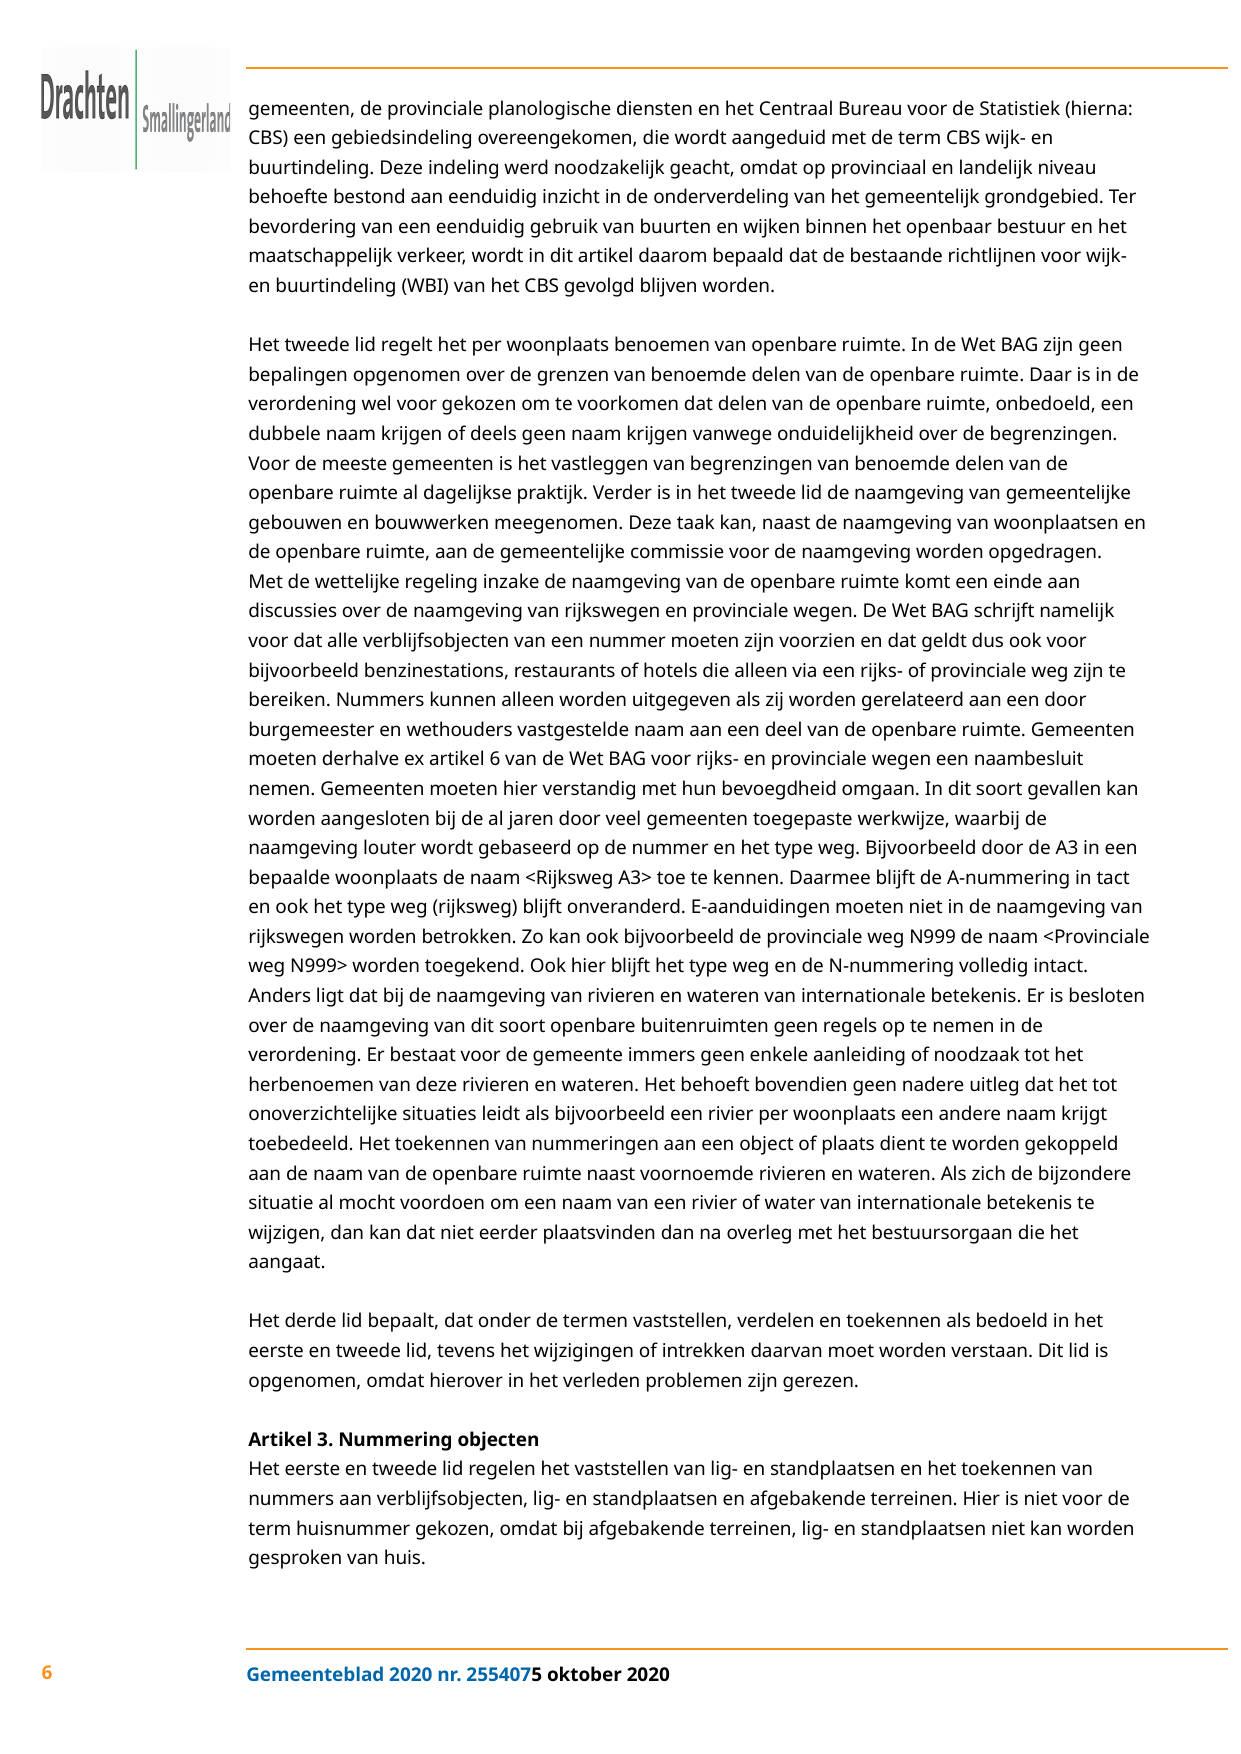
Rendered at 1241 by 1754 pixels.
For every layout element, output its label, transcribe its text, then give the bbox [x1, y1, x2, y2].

text Het eerste en tweede lid regelen het vaststellen van lig- en standplaatsen en het toekennen van nummers aan verblijfsobjecten, lig- en standplaatsen en afgebakende terreinen. Hier is niet voor de term huisnummer gekozen, omdat bij afgebakende terreinen, lig- en standplaatsen niet kan worden gesproken van huis. [248, 1456, 1152, 1570]
text Het derde lid bepaalt, dat onder de termen vaststellen, verdelen en toekennen als bedoeld in het eerste en tweede lid, tevens het wijzigingen of intrekken daarvan moet worden verstaan. Dit lid is opgenomen, omdat hierover in het verleden problemen zijn gerezen. [248, 1308, 1152, 1393]
picture [41, 47, 231, 172]
text Artikel 3. Nummering objecten [248, 1426, 1152, 1452]
text Anders ligt dat bij de naamgeving van rivieren en wateren van internationale betekenis. Er is besloten over de naamgeving van dit soort openbare buitenruimten geen regels op te nemen in de verordening. Er bestaat voor de gemeente immers geen enkele aanleiding of noodzaak tot het herbenoemen van deze rivieren en wateren. Het behoeft bovendien geen nadere uitleg dat het tot onoverzichtelijke situaties leidt als bijvoorbeeld een rivier per woonplaats een andere naam krijgt toebedeeld. Het toekennen van nummeringen aan een object of plaats dient te worden gekoppeld aan de naam van de openbare ruimte naast voornoemde rivieren en wateren. Als zich de bijzondere situatie al mocht voordoen om een naam van een rivier of water van internationale betekenis te wijzigen, dan kan dat niet eerder plaatsvinden dan na overleg met het bestuursorgaan die het aangaat. [248, 982, 1152, 1274]
text Het tweede lid regelt het per woonplaats benoemen van openbare ruimte. In de Wet BAG zijn geen bepalingen opgenomen over de grenzen van benoemde delen van de openbare ruimte. Daar is in de verordening wel voor gekozen om te voorkomen dat delen van de openbare ruimte, onbedoeld, een dubbele naam krijgen of deels geen naam krijgen vanwege onduidelijkheid over de begrenzingen. Voor de meeste gemeenten is het vastleggen van begrenzingen van benoemde delen van de openbare ruimte al dagelijkse praktijk. Verder is in het tweede lid de naamgeving van gemeentelijke gebouwen en bouwwerken meegenomen. Deze taak kan, naast de naamgeving van woonplaatsen en de openbare ruimte, aan de gemeentelijke commissie voor de naamgeving worden opgedragen. [248, 331, 1152, 564]
text gemeenten, de provinciale planologische diensten en het Centraal Bureau voor de Statistiek (hierna: CBS) een gebiedsindeling overeengekomen, die wordt aangeduid met de term CBS wijk- en buurtindeling. Deze indeling werd noodzakelijk geacht, omdat op provinciaal en landelijk niveau behoefte bestond aan eenduidig inzicht in de onderverdeling van het gemeentelijk grondgebied. Ter bevordering van een eenduidig gebruik van buurten en wijken binnen het openbaar bestuur en het maatschappelijk verkeer, wordt in dit artikel daarom bepaald dat de bestaande richtlijnen voor wijk- en buurtindeling (WBI) van het CBS gevolgd blijven worden. [248, 95, 1152, 298]
text Met de wettelijke regeling inzake de naamgeving van de openbare ruimte komt een einde aan discussies over de naamgeving van rijkswegen en provinciale wegen. De Wet BAG schrijft namelijk voor dat alle verblijfsobjecten van een nummer moeten zijn voorzien en dat geldt dus ook voor bijvoorbeeld benzinestations, restaurants of hotels die alleen via een rijks- of provinciale weg zijn te bereiken. Nummers kunnen alleen worden uitgegeven als zij worden gerelateerd aan een door burgemeester en wethouders vastgestelde naam aan een deel van de openbare ruimte. Gemeenten moeten derhalve ex artikel 6 van de Wet BAG voor rijks- en provinciale wegen een naambesluit nemen. Gemeenten moeten hier verstandig met hun bevoegdheid omgaan. In dit soort gevallen kan worden aangesloten bij de al jaren door veel gemeenten toegepaste werkwijze, waarbij de naamgeving louter wordt gebaseerd op de nummer en het type weg. Bijvoorbeeld door de A3 in een bepaalde woonplaats de naam <Rijksweg A3> toe te kennen. Daarmee blijft de A-nummering in tact en ook het type weg (rijksweg) blijft onveranderd. E-aanduidingen moeten niet in de naamgeving van rijkswegen worden betrokken. Zo kan ook bijvoorbeeld de provinciale weg N999 de naam <Provinciale weg N999> worden toegekend. Ook hier blijft het type weg en de N-nummering volledig intact. [248, 568, 1152, 978]
